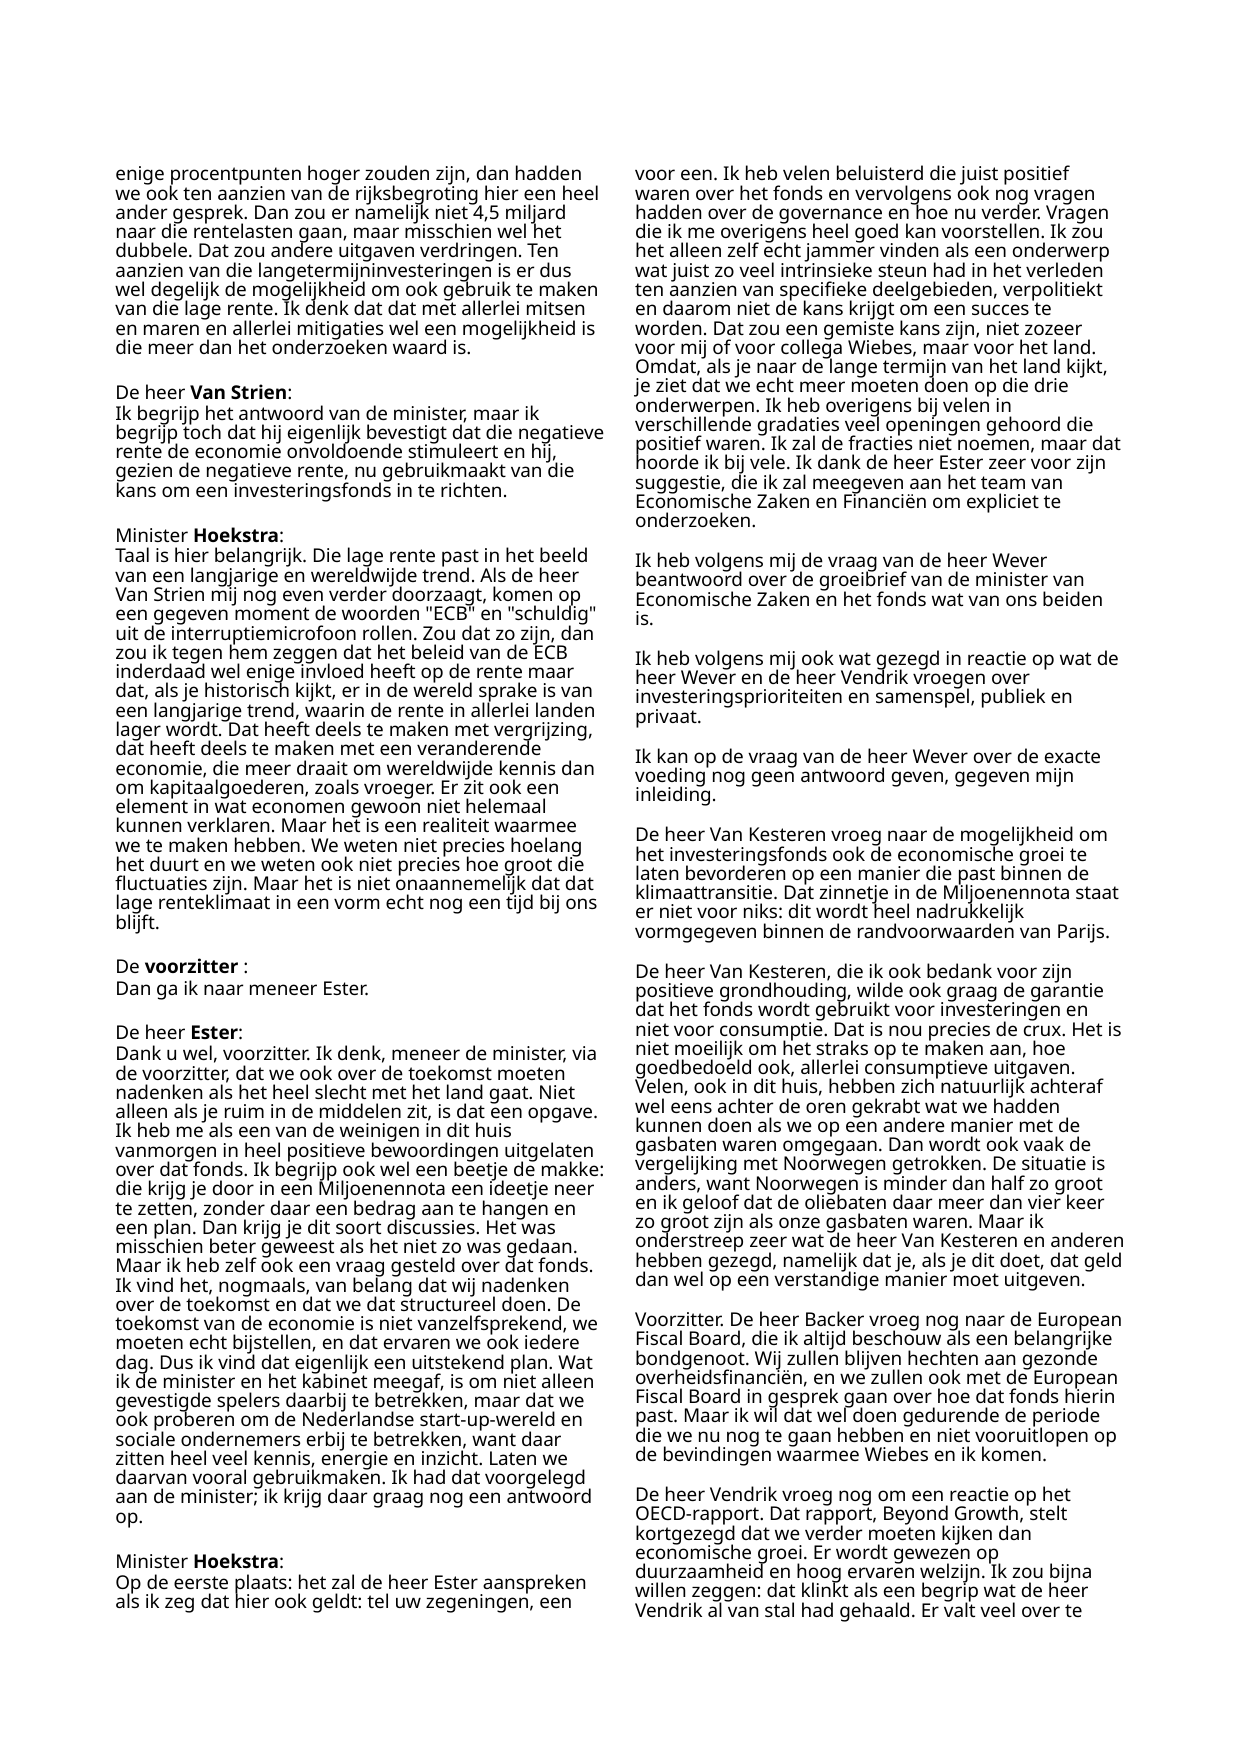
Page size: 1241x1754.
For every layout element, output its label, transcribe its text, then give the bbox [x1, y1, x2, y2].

text Ik heb volgens mij de vraag van de heer Wever beantwoord over de groeibrief van de minister van Economische Zaken en het fonds wat van ons beiden is. [635, 552, 1125, 629]
text voor een. Ik heb velen beluisterd die juist positief waren over het fonds en vervolgens ook nog vragen hadden over de governance en hoe nu verder. Vragen die ik me overigens heel goed kan voorstellen. Ik zou het alleen zelf echt jammer vinden als een onderwerp wat juist zo veel intrinsieke steun had in het verleden ten aanzien van specifieke deelgebieden, verpolitiekt en daarom niet de kans krijgt om een succes te worden. Dat zou een gemiste kans zijn, niet zozeer voor mij of voor collega Wiebes, maar voor het land. Omdat, als je naar de lange termijn van het land kijkt, je ziet dat we echt meer moeten doen op die drie onderwerpen. Ik heb overigens bij velen in verschillende gradaties veel openingen gehoord die positief waren. Ik zal de fracties niet noemen, maar dat hoorde ik bij vele. Ik dank de heer Ester zeer voor zijn suggestie, die ik zal meegeven aan het team van Economische Zaken en Financiën om expliciet te onderzoeken. [635, 165, 1125, 531]
text Voorzitter. De heer Backer vroeg nog naar de European Fiscal Board, die ik altijd beschouw als een belangrijke bondgenoot. Wij zullen blijven hechten aan gezonde overheidsfinanciën, en we zullen ook met de European Fiscal Board in gesprek gaan over hoe dat fonds hierin past. Maar ik wil dat wel doen gedurende de periode die we nu nog te gaan hebben en niet vooruitlopen op de bevindingen waarmee Wiebes en ik komen. [635, 1311, 1125, 1465]
text De heer Vendrik vroeg nog om een reactie op het OECD-rapport. Dat rapport, Beyond Growth, stelt kortgezegd dat we verder moeten kijken dan economische groei. Er wordt gewezen op duurzaamheid en hoog ervaren welzijn. Ik zou bijna willen zeggen: dat klinkt als een begrip wat de heer Vendrik al van stal had gehaald. Er valt veel over te [635, 1486, 1125, 1621]
text Op de eerste plaats: het zal de heer Ester aanspreken als ik zeg dat hier ook geldt: tel uw zegeningen, een [115, 1574, 605, 1612]
text Taal is hier belangrijk. Die lage rente past in het beeld van een langjarige en wereldwijde trend. Als de heer Van Strien mij nog even verder doorzaagt, komen op een gegeven moment de woorden "ECB" en "schuldig" uit de interruptiemicrofoon rollen. Zou dat zo zijn, dan zou ik tegen hem zeggen dat het beleid van de ECB inderdaad wel enige invloed heeft op de rente maar dat, als je historisch kijkt, er in de wereld sprake is van een langjarige trend, waarin de rente in allerlei landen lager wordt. Dat heeft deels te maken met vergrijzing, dat heeft deels te maken met een veranderende economie, die meer draait om wereldwijde kennis dan om kapitaalgoederen, zoals vroeger. Er zit ook een element in wat economen gewoon niet helemaal kunnen verklaren. Maar het is een realiteit waarmee we te maken hebben. We weten niet precies hoelang het duurt en we weten ook niet precies hoe groot die fluctuaties zijn. Maar het is niet onaannemelijk dat dat lage renteklimaat in een vorm echt nog een tijd bij ons blijft. [115, 547, 605, 933]
text De heer Van Kesteren vroeg naar de mogelijkheid om het investeringsfonds ook de economische groei te laten bevorderen op een manier die past binnen de klimaattransitie. Dat zinnetje in de Miljoenennota staat er niet voor niks: dit wordt heel nadrukkelijk vormgegeven binnen de randvoorwaarden van Parijs. [635, 826, 1125, 942]
text De voorzitter : [115, 954, 605, 979]
text Ik begrijp het antwoord van de minister, maar ik begrijp toch dat hij eigenlijk bevestigt dat die negatieve rente de economie onvoldoende stimuleert en hij, gezien de negatieve rente, nu gebruikmaakt van die kans om een investeringsfonds in te richten. [115, 404, 605, 501]
text enige procentpunten hoger zouden zijn, dan hadden we ook ten aanzien van de rijksbegroting hier een heel ander gesprek. Dan zou er namelijk niet 4,5 miljard naar die rentelasten gaan, maar misschien wel het dubbele. Dat zou andere uitgaven verdringen. Ten aanzien van die langetermijninvesteringen is er dus wel degelijk de mogelijkheid om ook gebruik te maken van die lage rente. Ik denk dat dat met allerlei mitsen en maren en allerlei mitigaties wel een mogelijkheid is die meer dan het onderzoeken waard is. [115, 165, 605, 358]
text Ik kan op de vraag van de heer Wever over de exacte voeding nog geen antwoord geven, gegeven mijn inleiding. [635, 748, 1125, 806]
text Ik heb volgens mij ook wat gezegd in reactie op wat de heer Wever en de heer Vendrik vroegen over investeringsprioriteiten en samenspel, publiek en privaat. [635, 650, 1125, 727]
text De heer Van Strien: [115, 379, 605, 404]
text De heer Ester: [115, 1019, 605, 1045]
text De heer Van Kesteren, die ik ook bedank voor zijn positieve grondhouding, wilde ook graag de garantie dat het fonds wordt gebruikt voor investeringen en niet voor consumptie. Dat is nou precies de crux. Het is niet moeilijk om het straks op te maken aan, hoe goedbedoeld ook, allerlei consumptieve uitgaven. Velen, ook in dit huis, hebben zich natuurlijk achteraf wel eens achter de oren gekrabt wat we hadden kunnen doen als we op een andere manier met de gasbaten waren omgegaan. Dan wordt ook vaak de vergelijking met Noorwegen getrokken. De situatie is anders, want Noorwegen is minder dan half zo groot en ik geloof dat de oliebaten daar meer dan vier keer zo groot zijn als onze gasbaten waren. Maar ik onderstreep zeer wat de heer Van Kesteren en anderen hebben gezegd, namelijk dat je, als je dit doet, dat geld dan wel op een verstandige manier moet uitgeven. [635, 963, 1125, 1290]
text Minister Hoekstra: [115, 1548, 605, 1574]
text Minister Hoekstra: [115, 522, 605, 547]
text Dank u wel, voorzitter. Ik denk, meneer de minister, via de voorzitter, dat we ook over de toekomst moeten nadenken als het heel slecht met het land gaat. Niet alleen als je ruim in de middelen zit, is dat een opgave. Ik heb me als een van de weinigen in dit huis vanmorgen in heel positieve bewoordingen uitgelaten over dat fonds. Ik begrijp ook wel een beetje de makke: die krijg je door in een Miljoenennota een ideetje neer te zetten, zonder daar een bedrag aan te hangen en een plan. Dan krijg je dit soort discussies. Het was misschien beter geweest als het niet zo was gedaan. Maar ik heb zelf ook een vraag gesteld over dat fonds. Ik vind het, nogmaals, van belang dat wij nadenken over de toekomst en dat we dat structureel doen. De toekomst van de economie is niet vanzelfsprekend, we moeten echt bijstellen, en dat ervaren we ook iedere dag. Dus ik vind dat eigenlijk een uitstekend plan. Wat ik de minister en het kabinet meegaf, is om niet alleen gevestigde spelers daarbij te betrekken, maar dat we ook proberen om de Nederlandse start-up-wereld en sociale ondernemers erbij te betrekken, want daar zitten heel veel kennis, energie en inzicht. Laten we daarvan vooral gebruikmaken. Ik had dat voorgelegd aan de minister; ik krijg daar graag nog een antwoord op. [115, 1045, 605, 1527]
text Dan ga ik naar meneer Ester. [115, 979, 605, 999]
